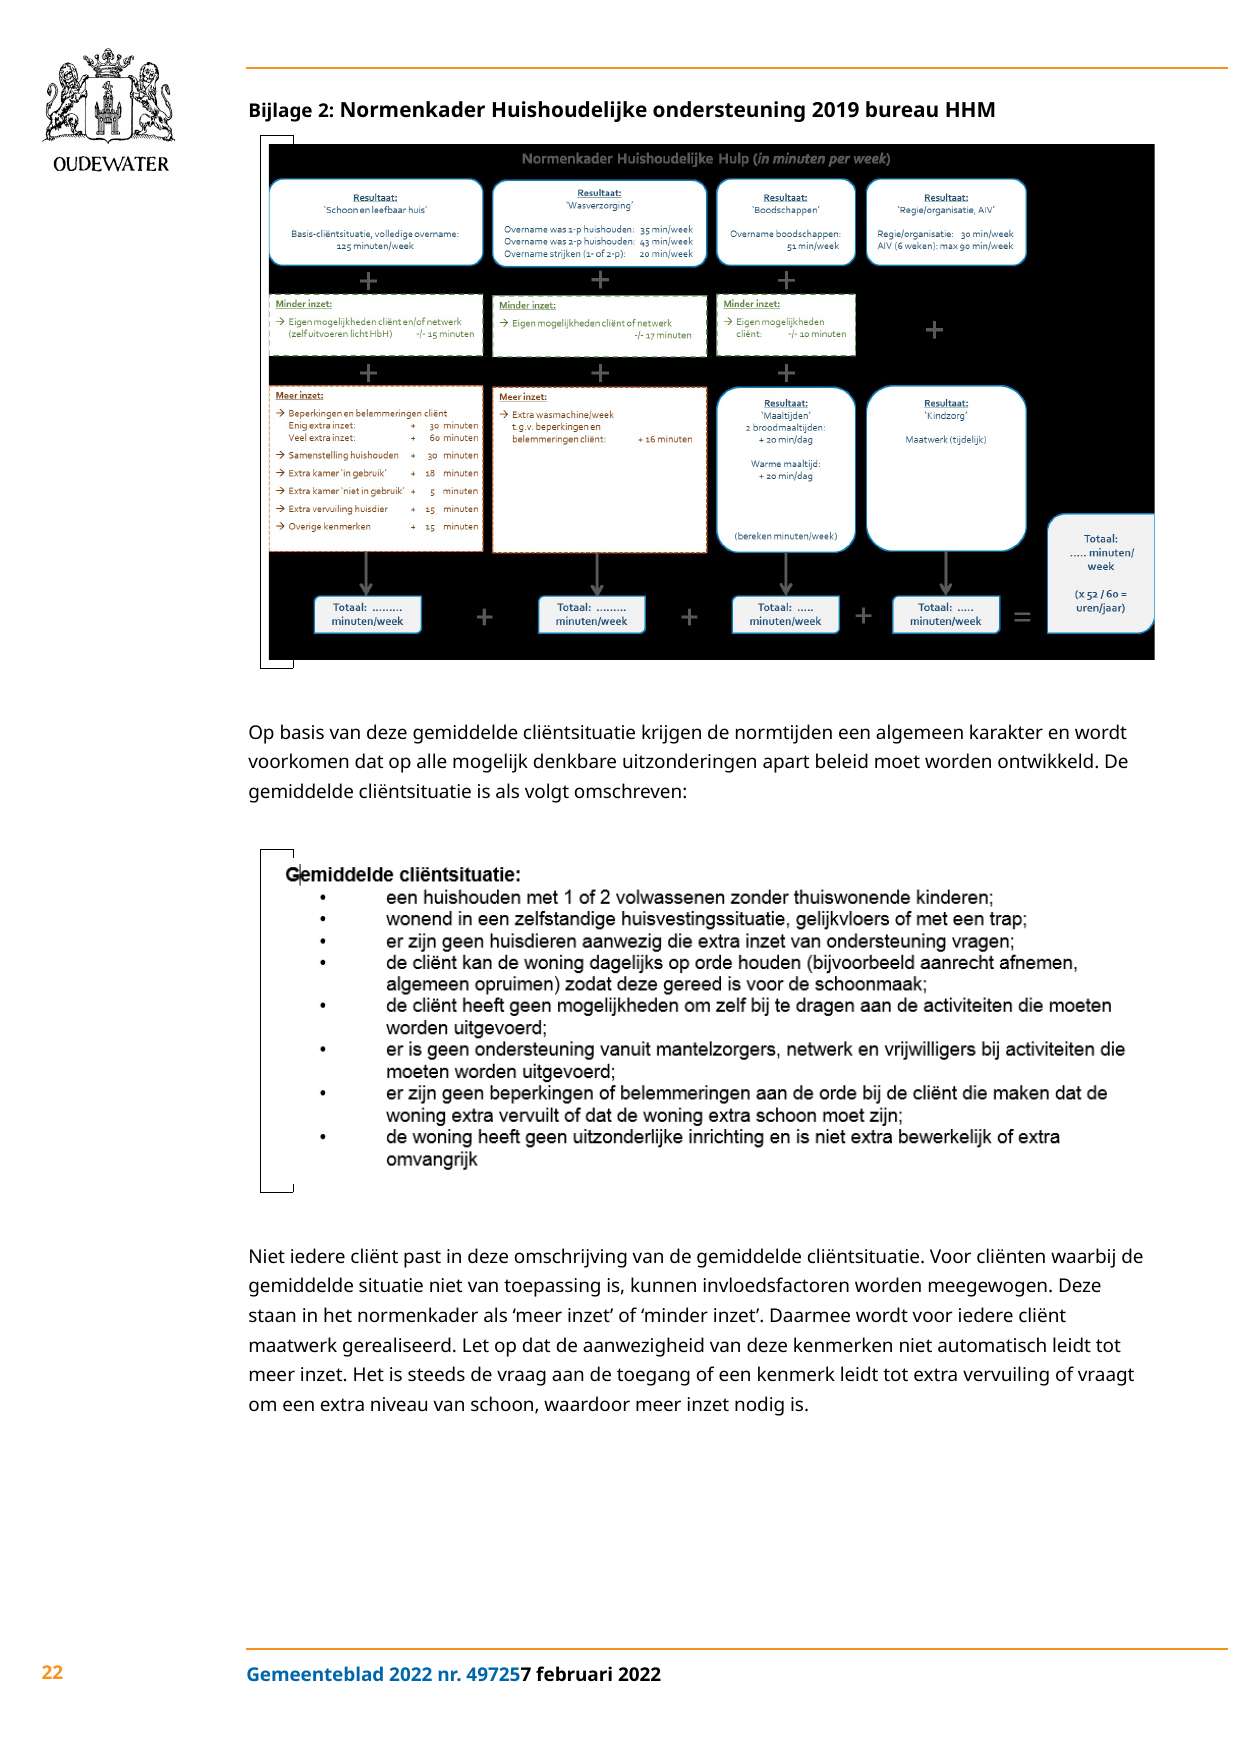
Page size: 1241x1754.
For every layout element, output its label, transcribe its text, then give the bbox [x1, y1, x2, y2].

picture [268, 144, 1155, 660]
text Niet iedere cliënt past in deze omschrijving van de gemiddelde cliëntsituatie. Voor cliënten waarbij de gemiddelde situatie niet van toepassing is, kunnen invloedsfactoren worden meegewogen. Deze staan in het normenkader als ‘meer inzet’ of ‘minder inzet’. Daarmee wordt voor iedere cliënt maatwerk gerealiseerd. Let op dat de aanwezigheid van deze kenmerken niet automatisch leidt tot meer inzet. Het is steeds de vraag aan de toegang of een kenmerk leidt tot extra vervuiling of vraagt om een extra niveau van schoon, waardoor meer inzet nodig is. [248, 1243, 1152, 1417]
picture [268, 858, 1173, 1184]
text Bijlage 2: Normenkader Huishoudelijke ondersteuning 2019 bureau HHM [248, 95, 1152, 123]
text Op basis van deze gemiddelde cliëntsituatie krijgen de normtijden een algemeen karakter en wordt voorkomen dat op alle mogelijk denkbare uitzonderingen apart beleid moet worden ontwikkeld. De gemiddelde cliëntsituatie is als volgt omschreven: [248, 719, 1152, 804]
picture [41, 47, 231, 172]
